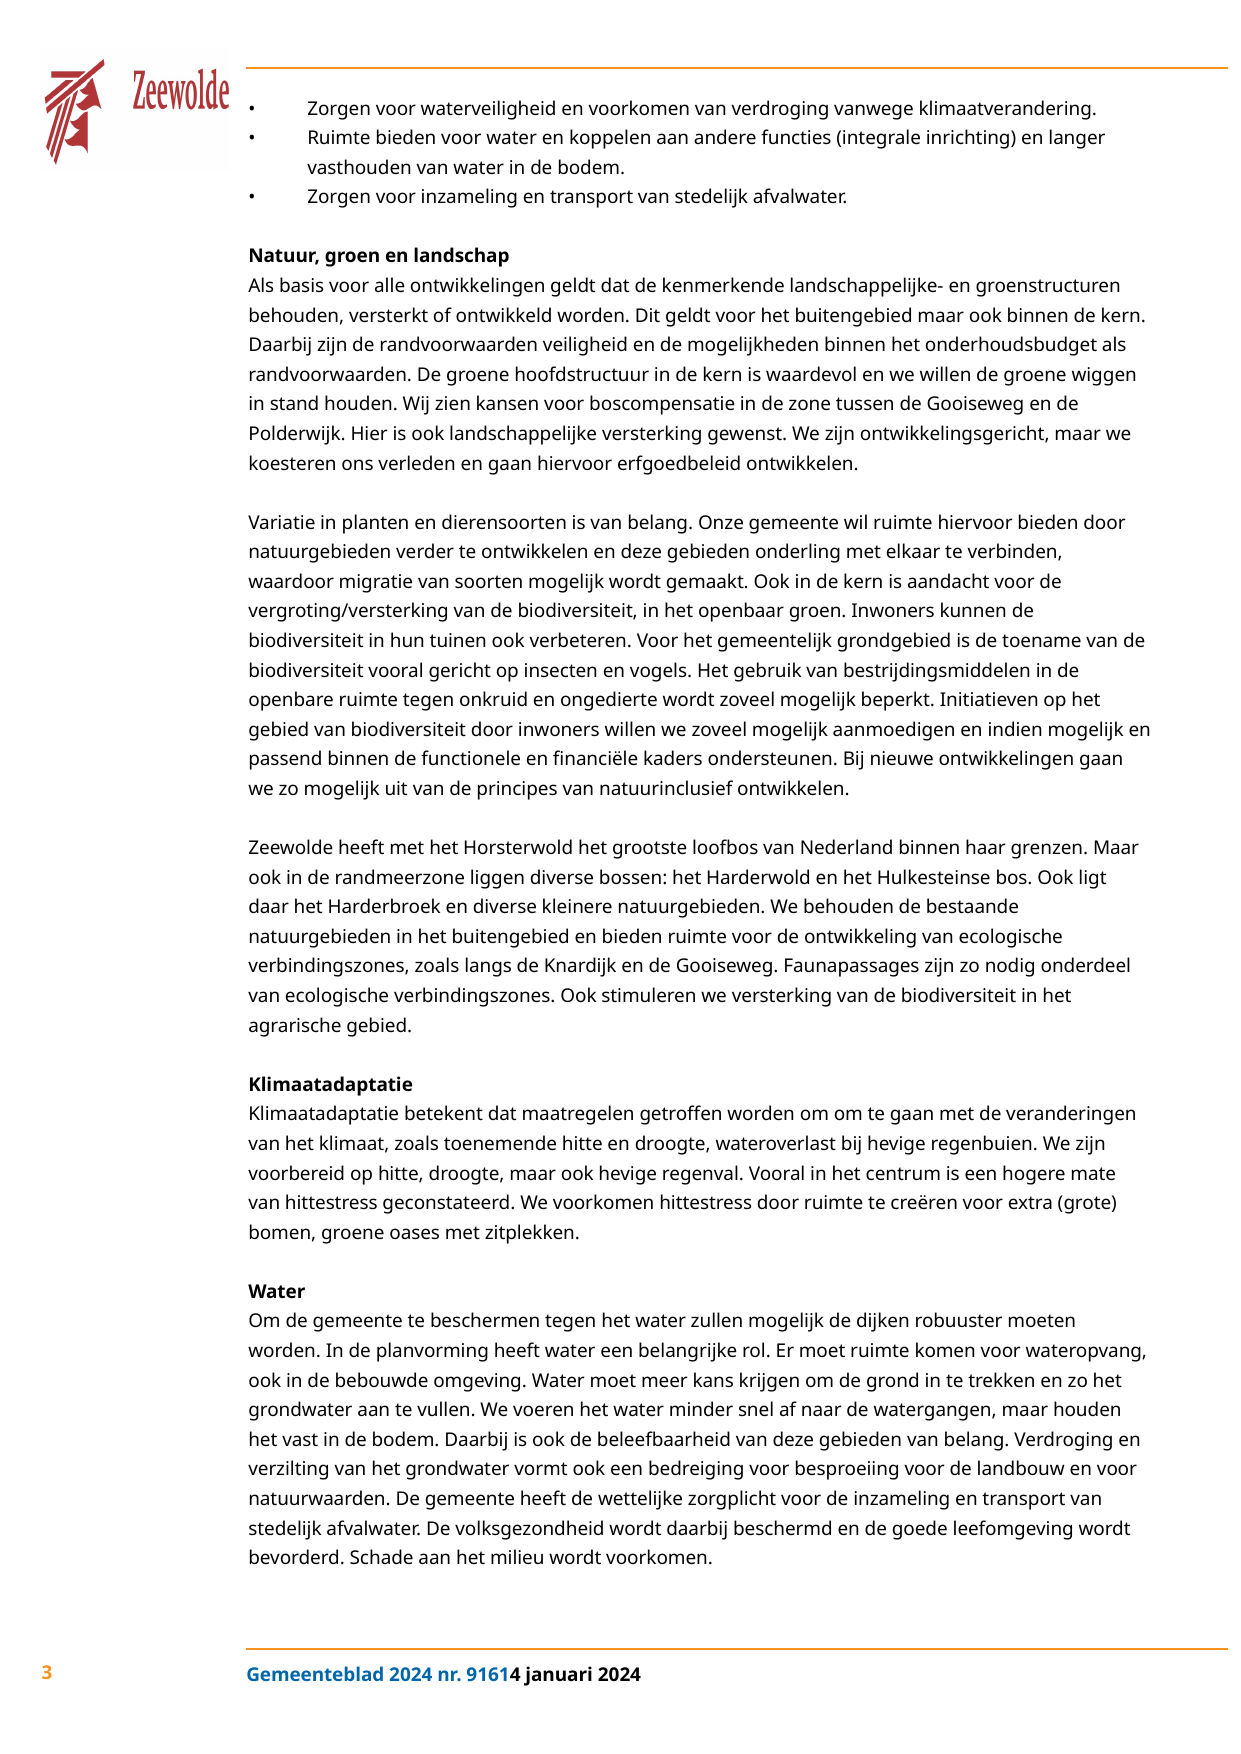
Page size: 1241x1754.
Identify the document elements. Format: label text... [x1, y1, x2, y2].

text Water [248, 1278, 1152, 1304]
list Zorgen voor inzameling en transport van stedelijk afvalwater. [248, 183, 1152, 209]
text Als basis voor alle ontwikkelingen geldt dat de kenmerkende landschappelijke- en groenstructuren behouden, versterkt of ontwikkeld worden. Dit geldt voor het buitengebied maar ook binnen de kern. Daarbij zijn de randvoorwaarden veiligheid en de mogelijkheden binnen het onderhoudsbudget als randvoorwaarden. De groene hoofdstructuur in de kern is waardevol en we willen de groene wiggen in stand houden. Wij zien kansen voor boscompensatie in de zone tussen de Gooiseweg en de Polderwijk. Hier is ook landschappelijke versterking gewenst. We zijn ontwikkelingsgericht, maar we koesteren ons verleden en gaan hiervoor erfgoedbeleid ontwikkelen. [248, 272, 1152, 476]
list Ruimte bieden voor water en koppelen aan andere functies (integrale inrichting) en langer vasthouden van water in de bodem. [248, 124, 1152, 180]
text Klimaatadaptatie [248, 1071, 1152, 1097]
text Zeewolde heeft met het Horsterwold het grootste loofbos van Nederland binnen haar grenzen. Maar ook in de randmeerzone liggen diverse bossen: het Harderwold en het Hulkesteinse bos. Ook ligt daar het Harderbroek en diverse kleinere natuurgebieden. We behouden de bestaande natuurgebieden in het buitengebied en bieden ruimte voor de ontwikkeling van ecologische verbindingszones, zoals langs de Knardijk en de Gooiseweg. Faunapassages zijn zo nodig onderdeel van ecologische verbindingszones. Ook stimuleren we versterking van de biodiversiteit in het agrarische gebied. [248, 834, 1152, 1038]
text Klimaatadaptatie betekent dat maatregelen getroffen worden om om te gaan met de veranderingen van het klimaat, zoals toenemende hitte en droogte, wateroverlast bij hevige regenbuien. We zijn voorbereid op hitte, droogte, maar ook hevige regenval. Vooral in het centrum is een hogere mate van hittestress geconstateerd. We voorkomen hittestress door ruimte te creëren voor extra (grote) bomen, groene oases met zitplekken. [248, 1101, 1152, 1245]
text Om de gemeente te beschermen tegen het water zullen mogelijk de dijken robuuster moeten worden. In de planvorming heeft water een belangrijke rol. Er moet ruimte komen voor wateropvang, ook in de bebouwde omgeving. Water moet meer kans krijgen om de grond in te trekken en zo het grondwater aan te vullen. We voeren het water minder snel af naar de watergangen, maar houden het vast in de bodem. Daarbij is ook de beleefbaarheid van deze gebieden van belang. Verdroging en verzilting van het grondwater vormt ook een bedreiging voor besproeiing voor de landbouw en voor natuurwaarden. De gemeente heeft de wettelijke zorgplicht voor de inzameling en transport van stedelijk afvalwater. De volksgezondheid wordt daarbij beschermd en de goede leefomgeving wordt bevorderd. Schade aan het milieu wordt voorkomen. [248, 1308, 1152, 1570]
text Variatie in planten en dierensoorten is van belang. Onze gemeente wil ruimte hiervoor bieden door natuurgebieden verder te ontwikkelen en deze gebieden onderling met elkaar te verbinden, waardoor migratie van soorten mogelijk wordt gemaakt. Ook in de kern is aandacht voor de vergroting/versterking van de biodiversiteit, in het openbaar groen. Inwoners kunnen de biodiversiteit in hun tuinen ook verbeteren. Voor het gemeentelijk grondgebied is de toename van de biodiversiteit vooral gericht op insecten en vogels. Het gebruik van bestrijdingsmiddelen in de openbare ruimte tegen onkruid en ongedierte wordt zoveel mogelijk beperkt. Initiatieven op het gebied van biodiversiteit door inwoners willen we zoveel mogelijk aanmoedigen en indien mogelijk en passend binnen de functionele en financiële kaders ondersteunen. Bij nieuwe ontwikkelingen gaan we zo mogelijk uit van de principes van natuurinclusief ontwikkelen. [248, 509, 1152, 801]
text Natuur, groen en landschap [248, 243, 1152, 268]
list Zorgen voor waterveiligheid en voorkomen van verdroging vanwege klimaatverandering. [248, 95, 1152, 121]
picture [41, 47, 231, 172]
